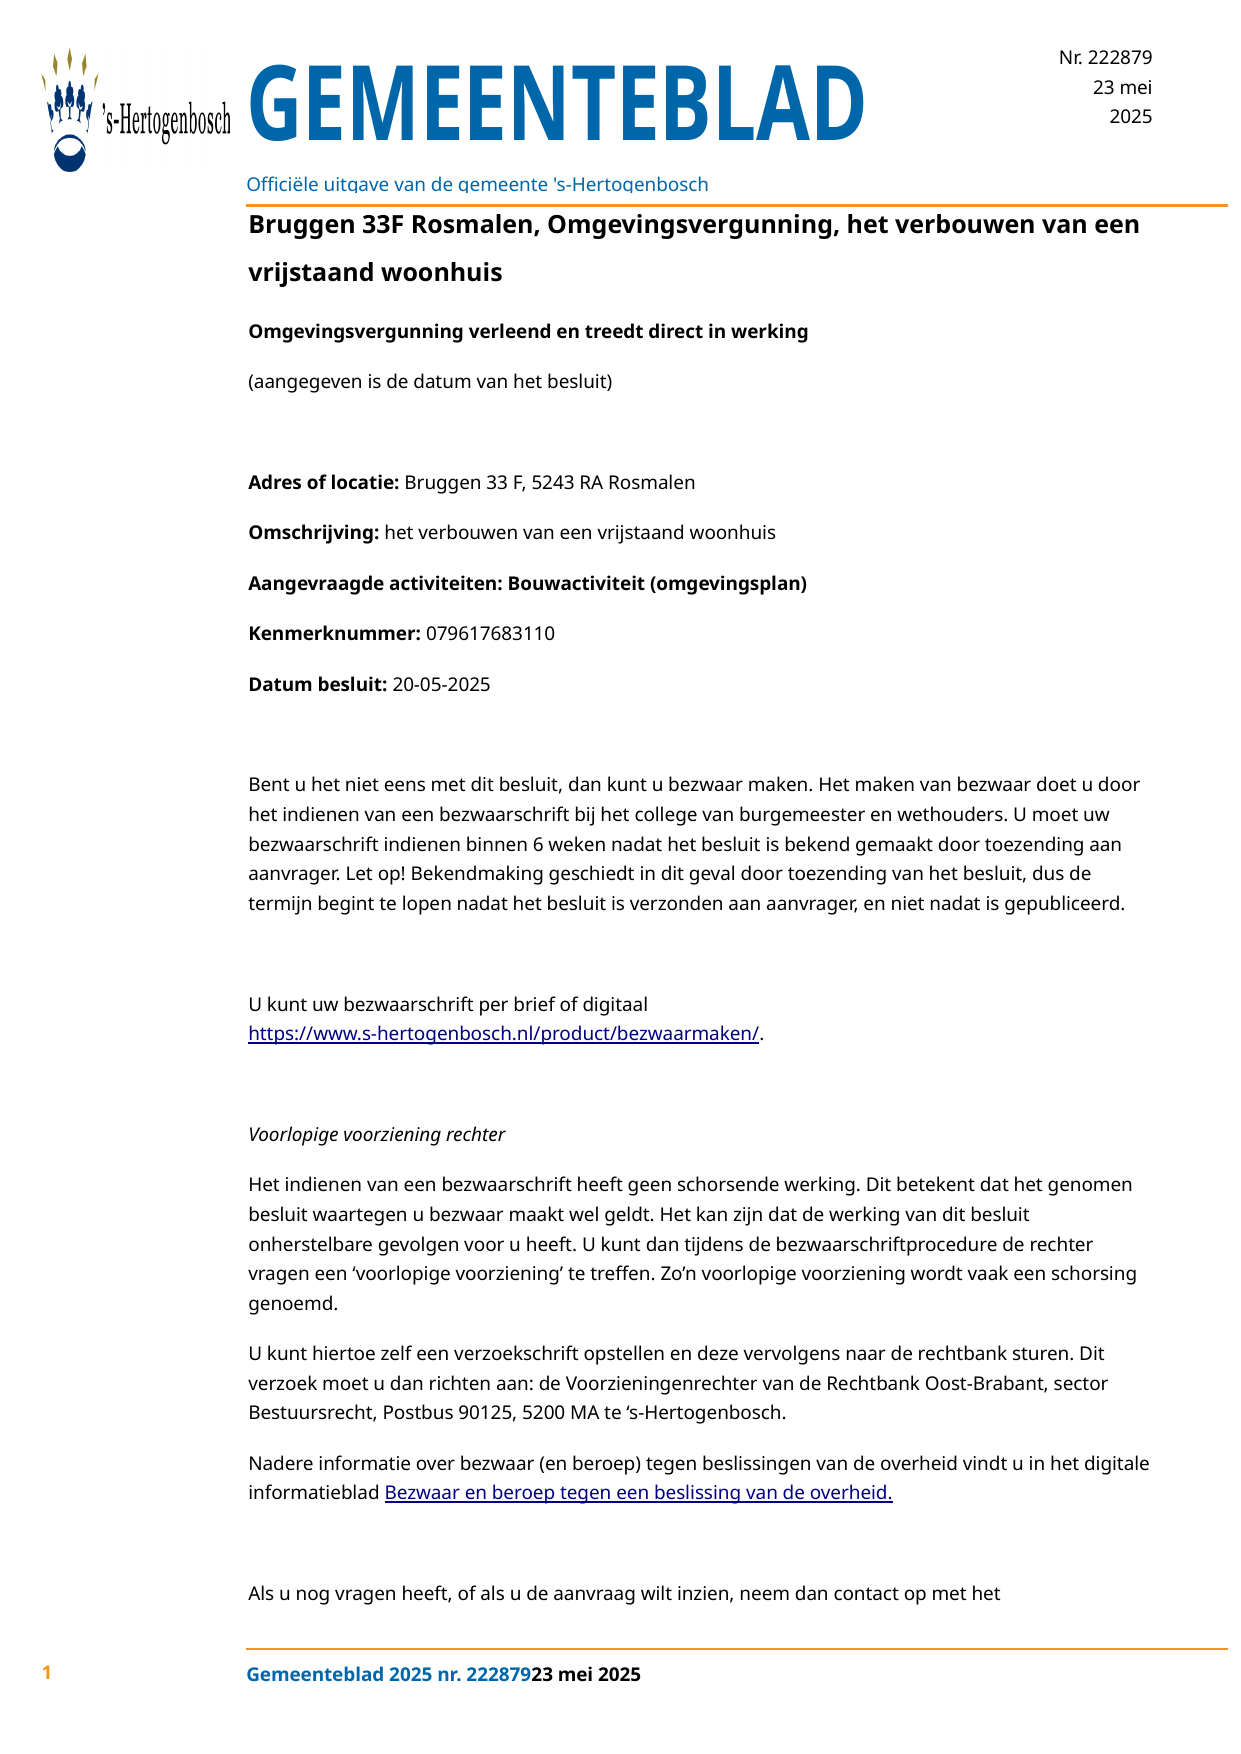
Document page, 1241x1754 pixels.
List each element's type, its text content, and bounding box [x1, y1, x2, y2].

text Omgevingsvergunning verleend en treedt direct in werking [248, 318, 1152, 344]
text Kenmerknummer: 079617683110 [248, 620, 1152, 646]
text Bent u het niet eens met dit besluit, dan kunt u bezwaar maken. Het maken van bezwaar doet u door het indienen van een bezwaarschrift bij het college van burgemeester en wethouders. U moet uw bezwaarschrift indienen binnen 6 weken nadat het besluit is bekend gemaakt door toezending aan aanvrager. Let op! Bekendmaking geschiedt in dit geval door toezending van het besluit, dus de termijn begint te lopen nadat het besluit is verzonden aan aanvrager, en niet nadat is gepubliceerd. [248, 772, 1152, 916]
text Adres of locatie: Bruggen 33 F, 5243 RA Rosmalen [248, 469, 1152, 495]
text U kunt uw bezwaarschrift per brief of digitaal https://www.s-hertogenbosch.nl/product/bezwaarmaken/. [248, 991, 1152, 1046]
text Datum besluit: 20-05-2025 [248, 671, 1152, 697]
text Het indienen van een bezwaarschrift heeft geen schorsende werking. Dit betekent dat het genomen besluit waartegen u bezwaar maakt wel geldt. Het kan zijn dat de werking van dit besluit onherstelbare gevolgen voor u heeft. U kunt dan tijdens de bezwaarschriftprocedure de rechter vragen een ‘voorlopige voorziening’ te treffen. Zo’n voorlopige voorziening wordt vaak een schorsing genoemd. [248, 1172, 1152, 1316]
text Als u nog vragen heeft, of als u de aanvraag wilt inzien, neem dan contact op met het [248, 1580, 1152, 1606]
text Voorlopige voorziening rechter [248, 1121, 1152, 1147]
text U kunt hiertoe zelf een verzoekschrift opstellen en deze vervolgens naar de rechtbank sturen. Dit verzoek moet u dan richten aan: de Voorzieningenrechter van de Rechtbank Oost-Brabant, sector Bestuursrecht, Postbus 90125, 5200 MA te ‘s-Hertogenbosch. [248, 1340, 1152, 1425]
picture [41, 47, 231, 172]
text Aangevraagde activiteiten: Bouwactiviteit (omgevingsplan) [248, 570, 1152, 596]
text (aangegeven is de datum van het besluit) [248, 368, 1152, 394]
text Bruggen 33F Rosmalen, Omgevingsvergunning, het verbouwen van een vrijstaand woonhuis [248, 207, 1152, 288]
text Nadere informatie over bezwaar (en beroep) tegen beslissingen van de overheid vindt u in het digitale informatieblad Bezwaar en beroep tegen een beslissing van de overheid. [248, 1450, 1152, 1505]
text Omschrijving: het verbouwen van een vrijstaand woonhuis [248, 519, 1152, 545]
